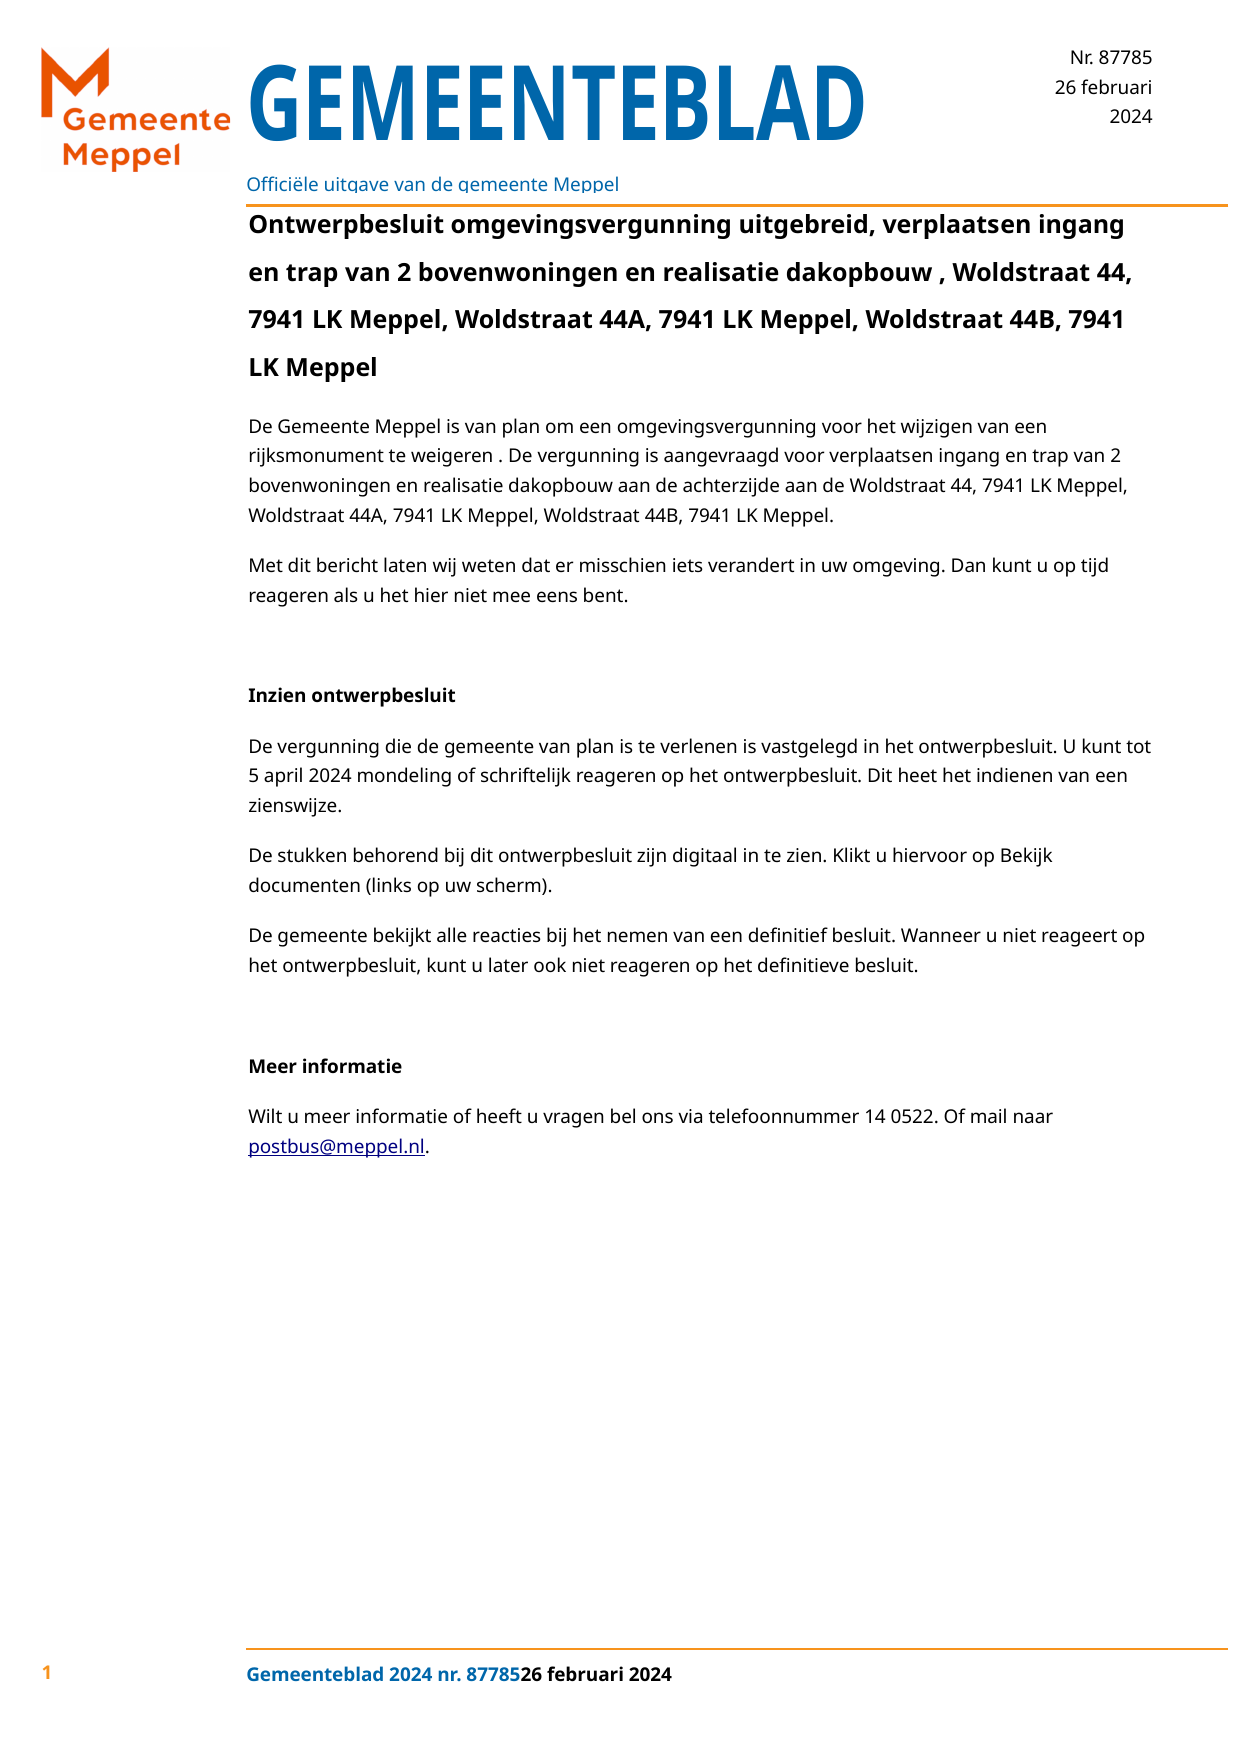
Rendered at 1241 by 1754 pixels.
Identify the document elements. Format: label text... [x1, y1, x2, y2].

text De Gemeente Meppel is van plan om een omgevingsvergunning voor het wijzigen van een rijksmonument te weigeren . De vergunning is aangevraagd voor verplaats­en ingang en trap van 2 bovenwoni­ngen en realisatie dakopbouw aan de achterzijde aan de Woldstraat 44, 7941 LK Meppel, Woldstraat 44A, 7941 LK Meppel, Woldstraat 44B, 7941 LK Meppel. [248, 413, 1152, 528]
text Met dit bericht laten wij weten dat er misschien iets verandert in uw omgeving. Dan kunt u op tijd reageren als u het hier niet mee eens bent. [248, 552, 1152, 608]
text Ontwerpbesluit omgevingsvergunning uitgebreid, verplaats­en ingang en trap van 2 bovenwoni­ngen en realisatie dakopbouw , Woldstraat 44, 7941 LK Meppel, Woldstraat 44A, 7941 LK Meppel, Woldstraat 44B, 7941 LK Meppel [248, 207, 1152, 384]
text De gemeente bekijkt alle reacties bij het nemen van een definitief besluit. Wanneer u niet reageert op het ontwerpbesluit, kunt u later ook niet reageren op het definitieve besluit. [248, 923, 1152, 978]
text De stukken behorend bij dit ontwerpbesluit zijn digitaal in te zien. Klikt u hiervoor op Bekijk documenten (links op uw scherm). [248, 843, 1152, 898]
picture [41, 47, 231, 172]
text De vergunning die de gemeente van plan is te verlenen is vastgelegd in het ontwerpbesluit. U kunt tot 5 april 2024 mondeling of schriftelijk reageren op het ontwerpbesluit. Dit heet het indienen van een zienswijze. [248, 733, 1152, 818]
text Meer informatie [248, 1053, 1152, 1079]
text Inzien ontwerpbesluit [248, 683, 1152, 708]
text Wilt u meer informatie of heeft u vragen bel ons via telefoonnummer 14 0522. Of mail naar postbus@meppel.nl. [248, 1103, 1152, 1159]
